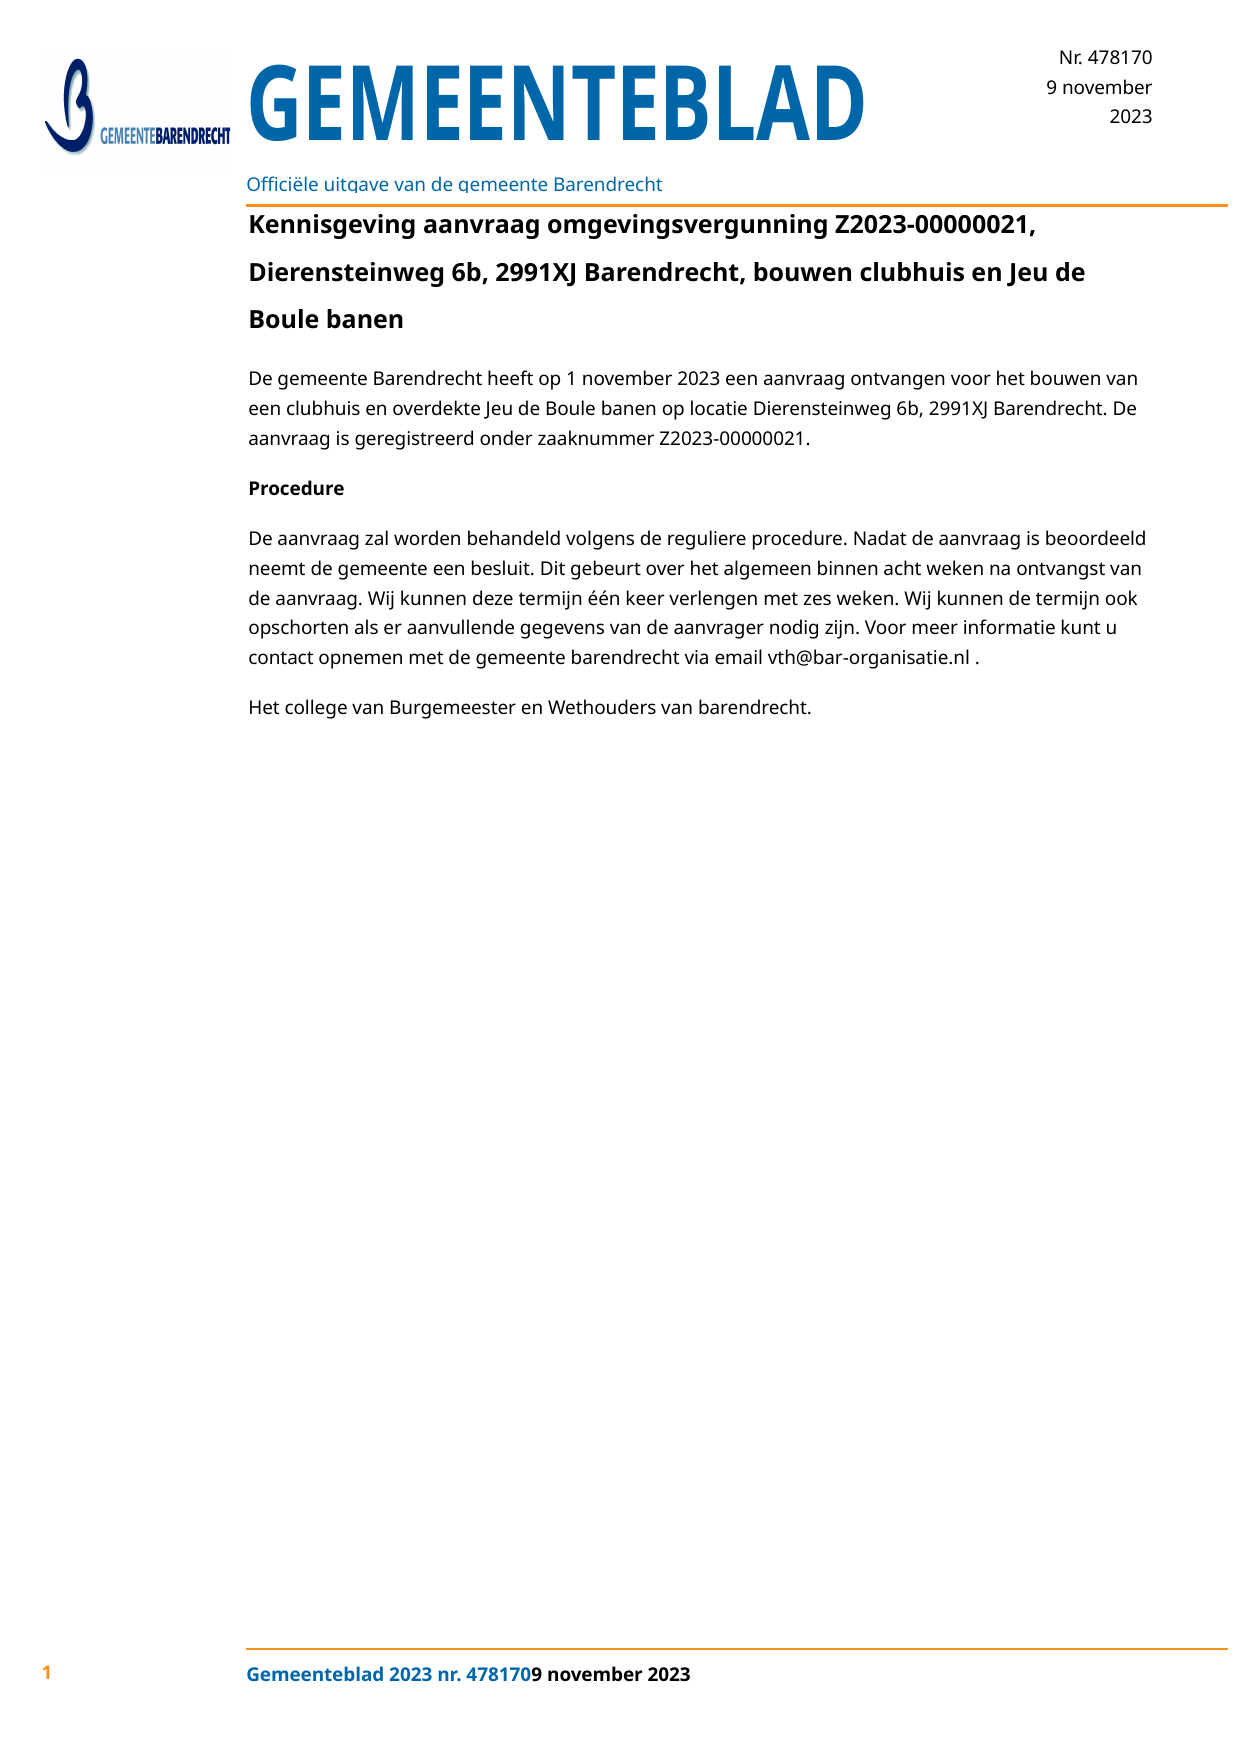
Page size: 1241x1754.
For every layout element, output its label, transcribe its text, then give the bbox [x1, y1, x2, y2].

text Procedure [248, 475, 1152, 501]
text Kennisgeving aanvraag omgevingsvergunning Z2023-00000021, Dierensteinweg 6b, 2991XJ Barendrecht, bouwen clubhuis en Jeu de Boule banen [248, 207, 1152, 336]
text De aanvraag zal worden behandeld volgens de reguliere procedure. Nadat de aanvraag is beoordeeld neemt de gemeente een besluit. Dit gebeurt over het algemeen binnen acht weken na ontvangst van de aanvraag. Wij kunnen deze termijn één keer verlengen met zes weken. Wij kunnen de termijn ook opschorten als er aanvullende gegevens van de aanvrager nodig zijn. Voor meer informatie kunt u contact opnemen met de gemeente barendrecht via email vth@bar-organisatie.nl . [248, 526, 1152, 669]
text Het college van Burgemeester en Wethouders van barendrecht. [248, 694, 1152, 720]
picture [41, 47, 231, 172]
text De gemeente Barendrecht heeft op 1 november 2023 een aanvraag ontvangen voor het bouwen van een clubhuis en overdekte Jeu de Boule banen op locatie Dierensteinweg 6b, 2991XJ Barendrecht. De aanvraag is geregistreerd onder zaaknummer Z2023-00000021. [248, 366, 1152, 450]
